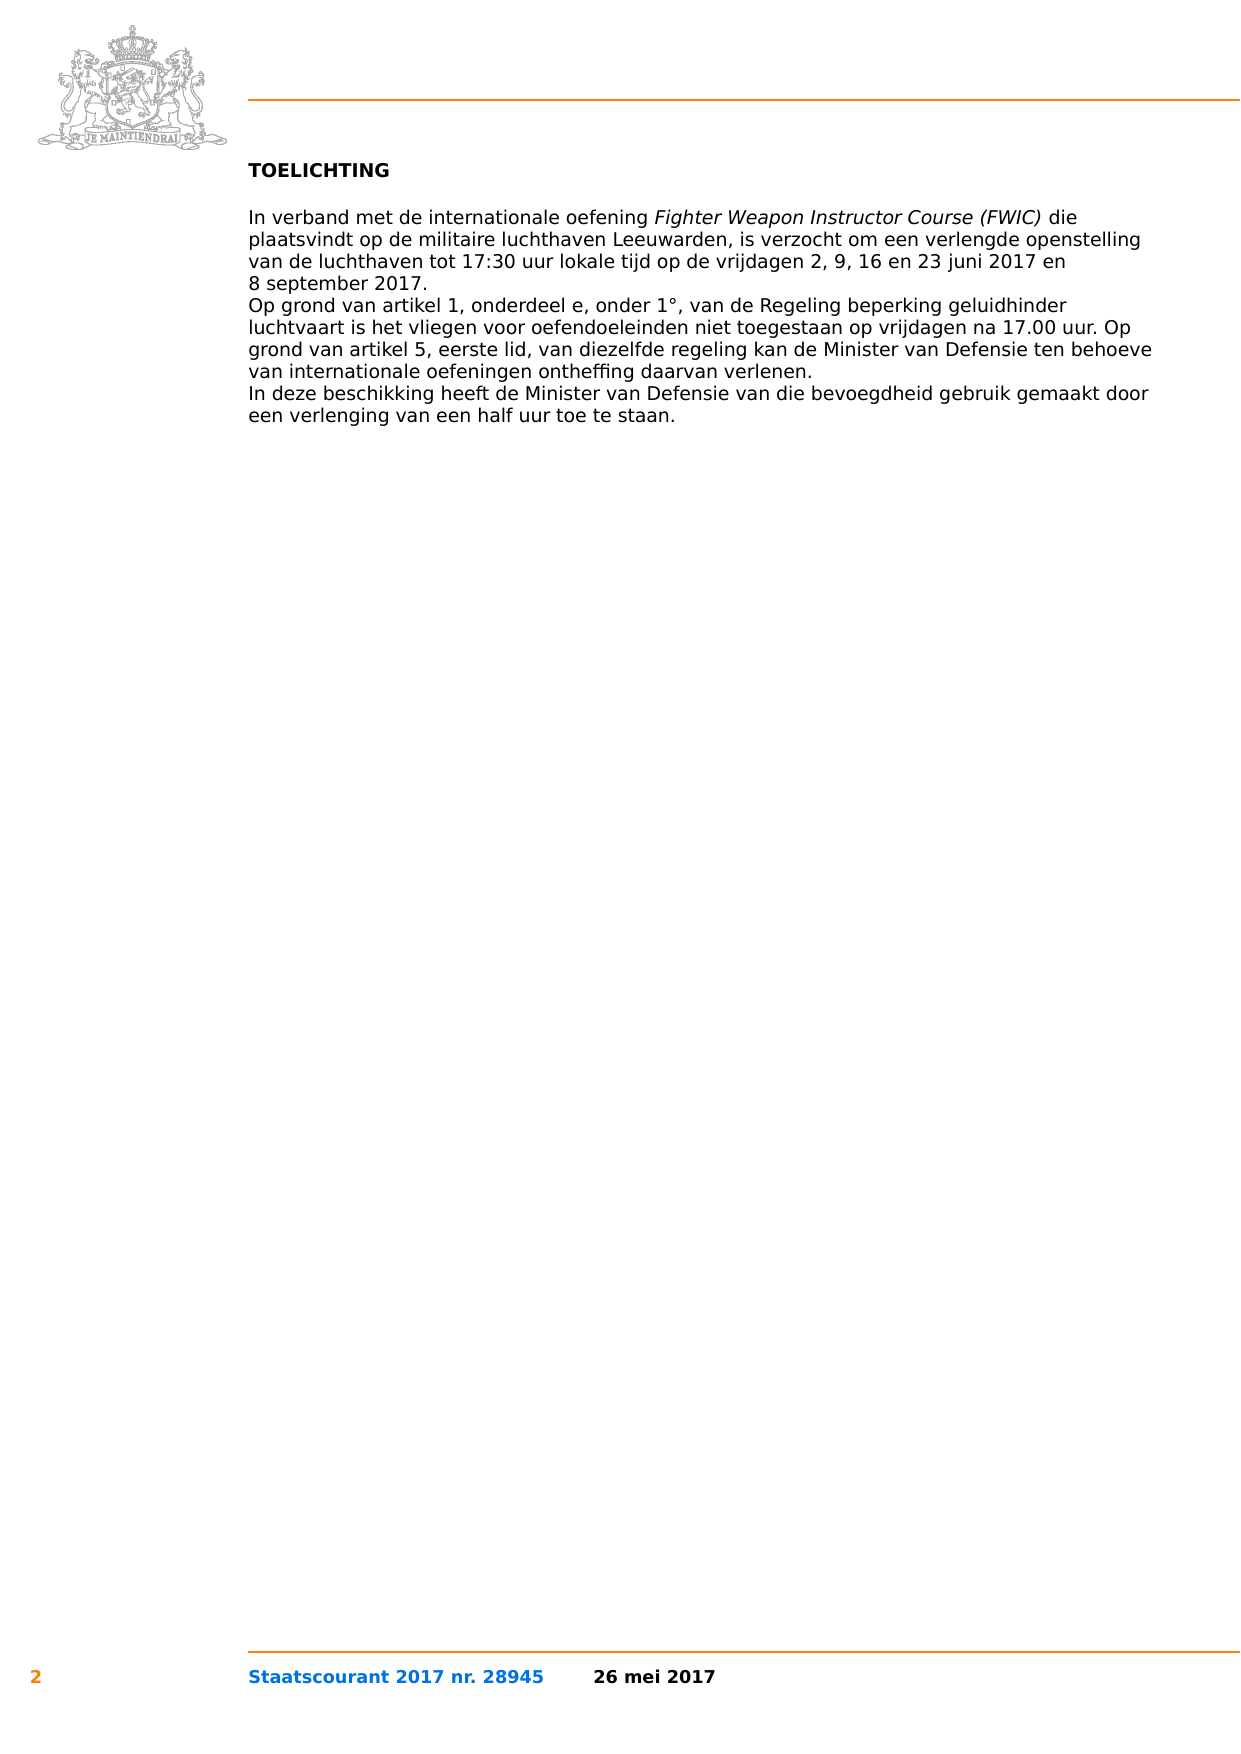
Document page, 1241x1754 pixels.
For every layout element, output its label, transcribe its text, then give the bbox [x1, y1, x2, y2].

subtitle TOELICHTING [248, 160, 1163, 182]
text Op grond van artikel 1, onderdeel e, onder 1°, van de Regeling beperking geluidhinder luchtvaart is het vliegen voor oefendoeleinden niet toegestaan op vrijdagen na 17.00 uur. Op grond van artikel 5, eerste lid, van diezelfde regeling kan de Minister van Defensie ten behoeve van internationale oefeningen ontheffing daarvan verlenen. [248, 295, 1163, 383]
text In verband met de internationale oefening Fighter Weapon Instructor Course (FWIC) die plaatsvindt op de militaire luchthaven Leeuwarden, is verzocht om een verlengde openstelling van de luchthaven tot 17:30 uur lokale tijd op de vrijdagen 2, 9, 16 en 23 juni 2017 en 8 september 2017. [248, 207, 1163, 295]
picture [38, 25, 227, 150]
text In deze beschikking heeft de Minister van Defensie van die bevoegdheid gebruik gemaakt door een verlenging van een half uur toe te staan. [248, 383, 1163, 427]
